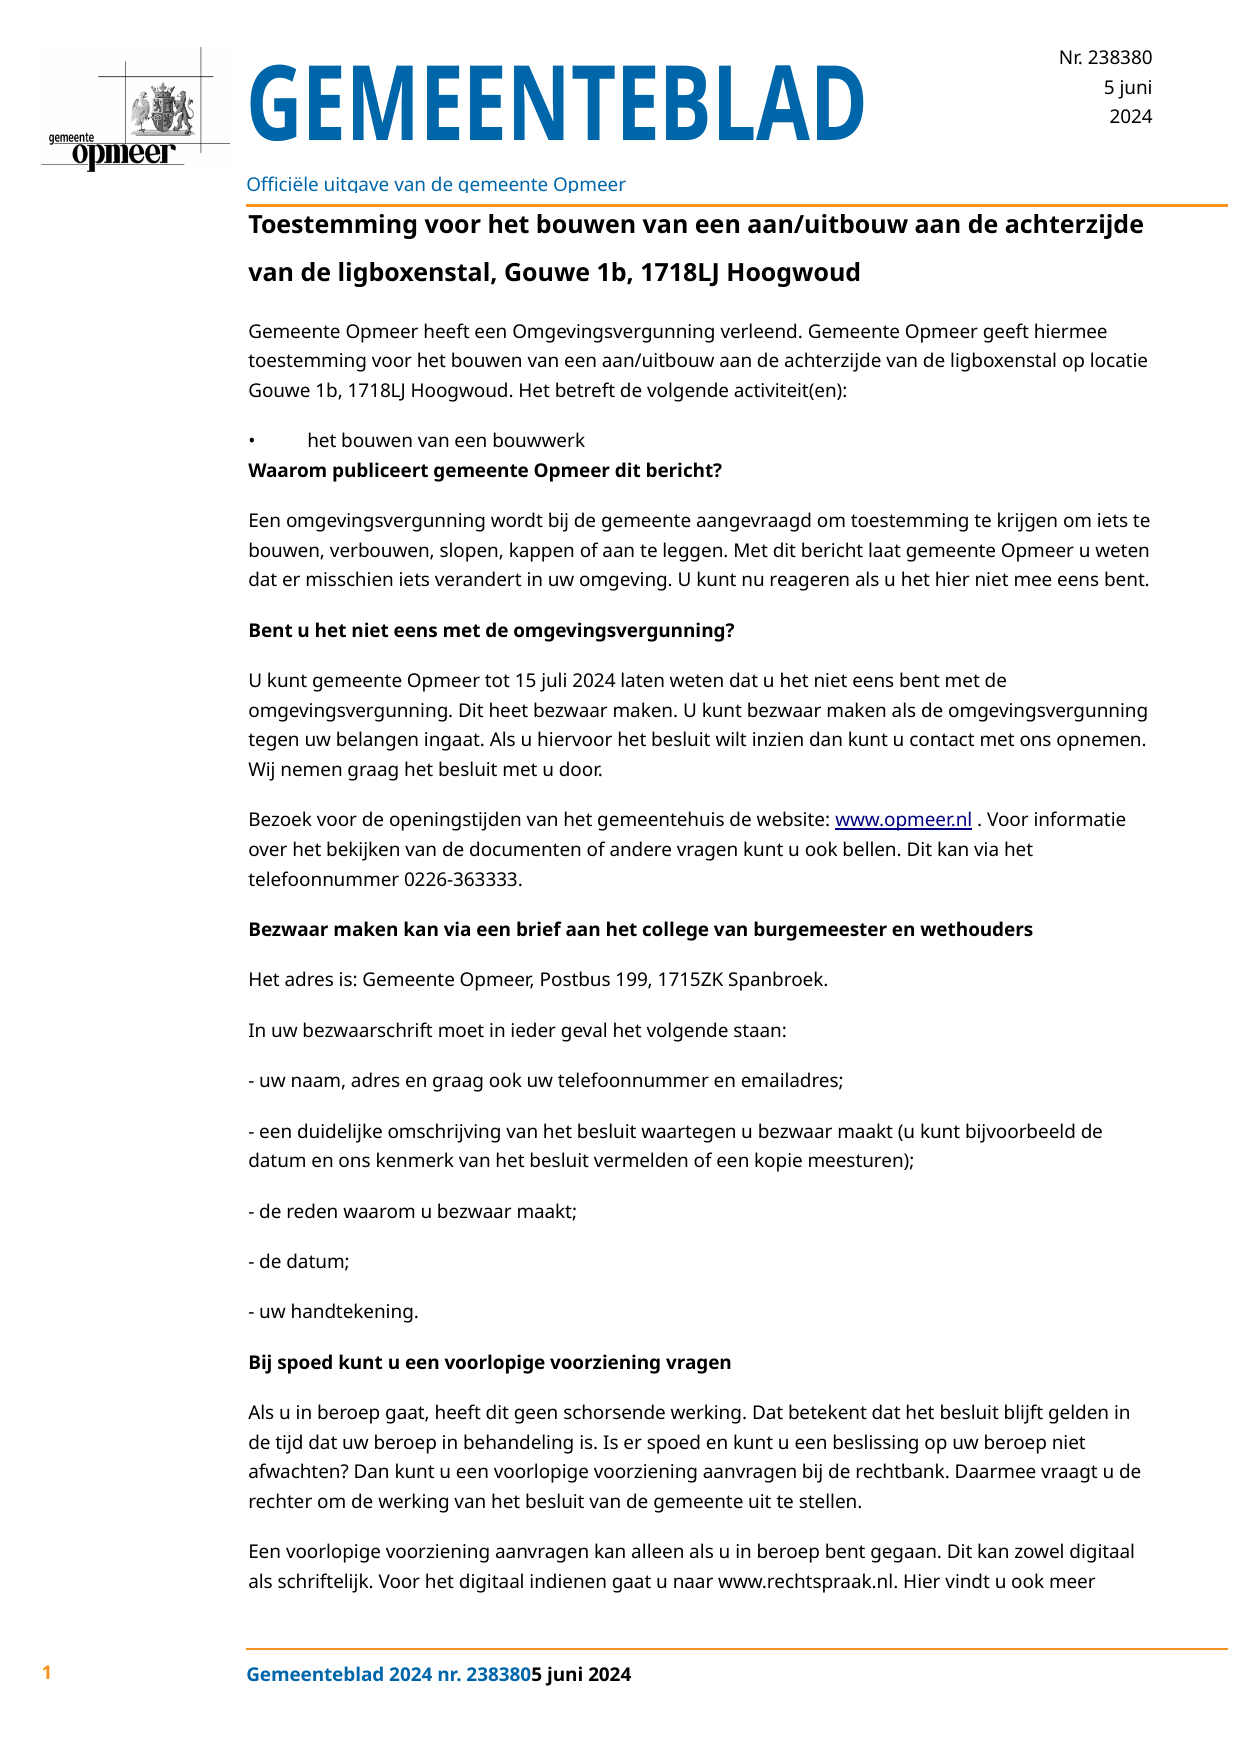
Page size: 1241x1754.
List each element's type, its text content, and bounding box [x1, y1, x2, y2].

list het bouwen van een bouwwerk [248, 427, 1152, 453]
text Een voorlopige voorziening aanvragen kan alleen als u in beroep bent gegaan. Dit kan zowel digitaal als schriftelijk. Voor het digitaal indienen gaat u naar www.rechtspraak.nl. Hier vindt u ook meer [248, 1539, 1152, 1594]
text - uw naam, adres en graag ook uw telefoonnummer en emailadres; [248, 1067, 1152, 1093]
text - de datum; [248, 1248, 1152, 1274]
text - uw handtekening. [248, 1299, 1152, 1324]
text Een omgevingsvergunning wordt bij de gemeente aangevraagd om toestemming te krijgen om iets te bouwen, verbouwen, slopen, kappen of aan te leggen. Met dit bericht laat gemeente Opmeer u weten dat er misschien iets verandert in uw omgeving. U kunt nu reageren als u het hier niet mee eens bent. [248, 507, 1152, 592]
picture [41, 47, 231, 172]
text U kunt gemeente Opmeer tot 15 juli 2024 laten weten dat u het niet eens bent met de omgevingsvergunning. Dit heet bezwaar maken. U kunt bezwaar maken als de omgevingsvergunning tegen uw belangen ingaat. Als u hiervoor het besluit wilt inzien dan kunt u contact met ons opnemen. Wij nemen graag het besluit met u door. [248, 667, 1152, 782]
text Het adres is: Gemeente Opmeer, Postbus 199, 1715ZK Spanbroek. [248, 967, 1152, 992]
text - de reden waarom u bezwaar maakt; [248, 1198, 1152, 1224]
text Als u in beroep gaat, heeft dit geen schorsende werking. Dat betekent dat het besluit blijft gelden in de tijd dat uw beroep in behandeling is. Is er spoed en kunt u een beslissing op uw beroep niet afwachten? Dan kunt u een voorlopige voorziening aanvragen bij de rechtbank. Daarmee vraagt u de rechter om de werking van het besluit van de gemeente uit te stellen. [248, 1399, 1152, 1514]
text Toestemming voor het bouwen van een aan/uitbouw aan de achterzijde van de ligboxenstal, Gouwe 1b, 1718LJ Hoogwoud [248, 207, 1152, 288]
text Gemeente Opmeer heeft een Omgevingsvergunning verleend. Gemeente Opmeer geeft hiermee toestemming voor het bouwen van een aan/uitbouw aan de achterzijde van de ligboxenstal op locatie Gouwe 1b, 1718LJ Hoogwoud. Het betreft de volgende activiteit(en): [248, 318, 1152, 403]
text Bezoek voor de openingstijden van het gemeentehuis de website: www.opmeer.nl . Voor informatie over het bekijken van de documenten of andere vragen kunt u ook bellen. Dit kan via het telefoonnummer 0226-363333. [248, 807, 1152, 892]
text Waarom publiceert gemeente Opmeer dit bericht? [248, 457, 1152, 483]
text Bent u het niet eens met de omgevingsvergunning? [248, 617, 1152, 643]
text In uw bezwaarschrift moet in ieder geval het volgende staan: [248, 1017, 1152, 1043]
text Bij spoed kunt u een voorlopige voorziening vragen [248, 1349, 1152, 1375]
text Bezwaar maken kan via een brief aan het college van burgemeester en wethouders [248, 916, 1152, 942]
text - een duidelijke omschrijving van het besluit waartegen u bezwaar maakt (u kunt bijvoorbeeld de datum en ons kenmerk van het besluit vermelden of een kopie meesturen); [248, 1118, 1152, 1173]
